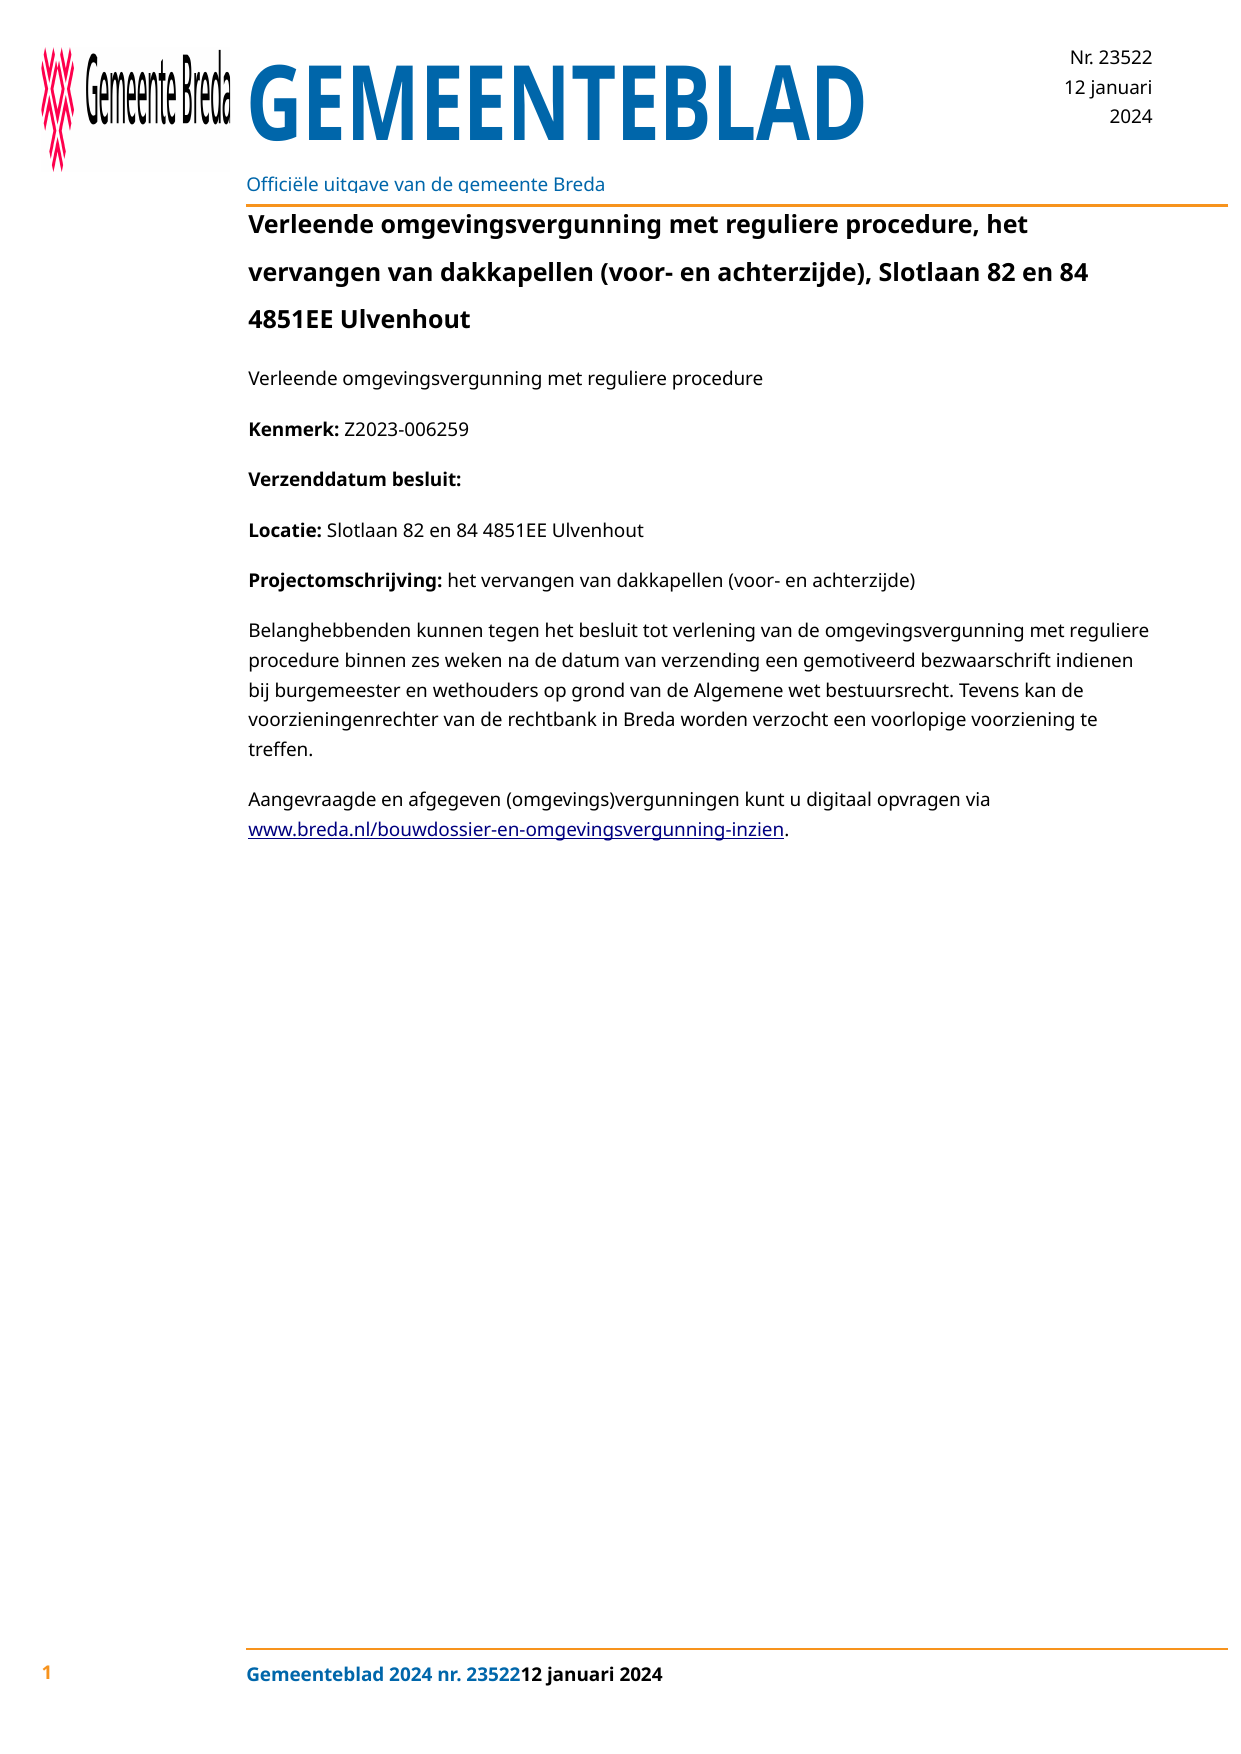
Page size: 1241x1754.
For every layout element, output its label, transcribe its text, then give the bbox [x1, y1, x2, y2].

text Belanghebbenden kunnen tegen het besluit tot verlening van de omgevingsvergunning met reguliere procedure binnen zes weken na de datum van verzending een gemotiveerd bezwaarschrift indienen bij burgemeester en wethouders op grond van de Algemene wet bestuursrecht. Tevens kan de voorzieningenrechter van de rechtbank in Breda worden verzocht een voorlopige voorziening te treffen. [248, 618, 1152, 762]
text Verleende omgevingsvergunning met reguliere procedure, het vervangen van dakkapellen (voor- en achterzijde), Slotlaan 82 en 84 4851EE Ulvenhout [248, 207, 1152, 336]
text Locatie: Slotlaan 82 en 84 4851EE Ulvenhout [248, 517, 1152, 542]
text Verleende omgevingsvergunning met reguliere procedure [248, 366, 1152, 391]
text Kenmerk: Z2023-006259 [248, 416, 1152, 442]
text Verzenddatum besluit: [248, 466, 1152, 492]
text Projectomschrijving: het vervangen van dakkapellen (voor- en achterzijde) [248, 567, 1152, 593]
text Aangevraagde en afgegeven (omgevings)vergunningen kunt u digitaal opvragen via www.breda.nl/bouwdossier-en-omgevingsvergunning-inzien. [248, 786, 1152, 842]
picture [41, 47, 231, 172]
